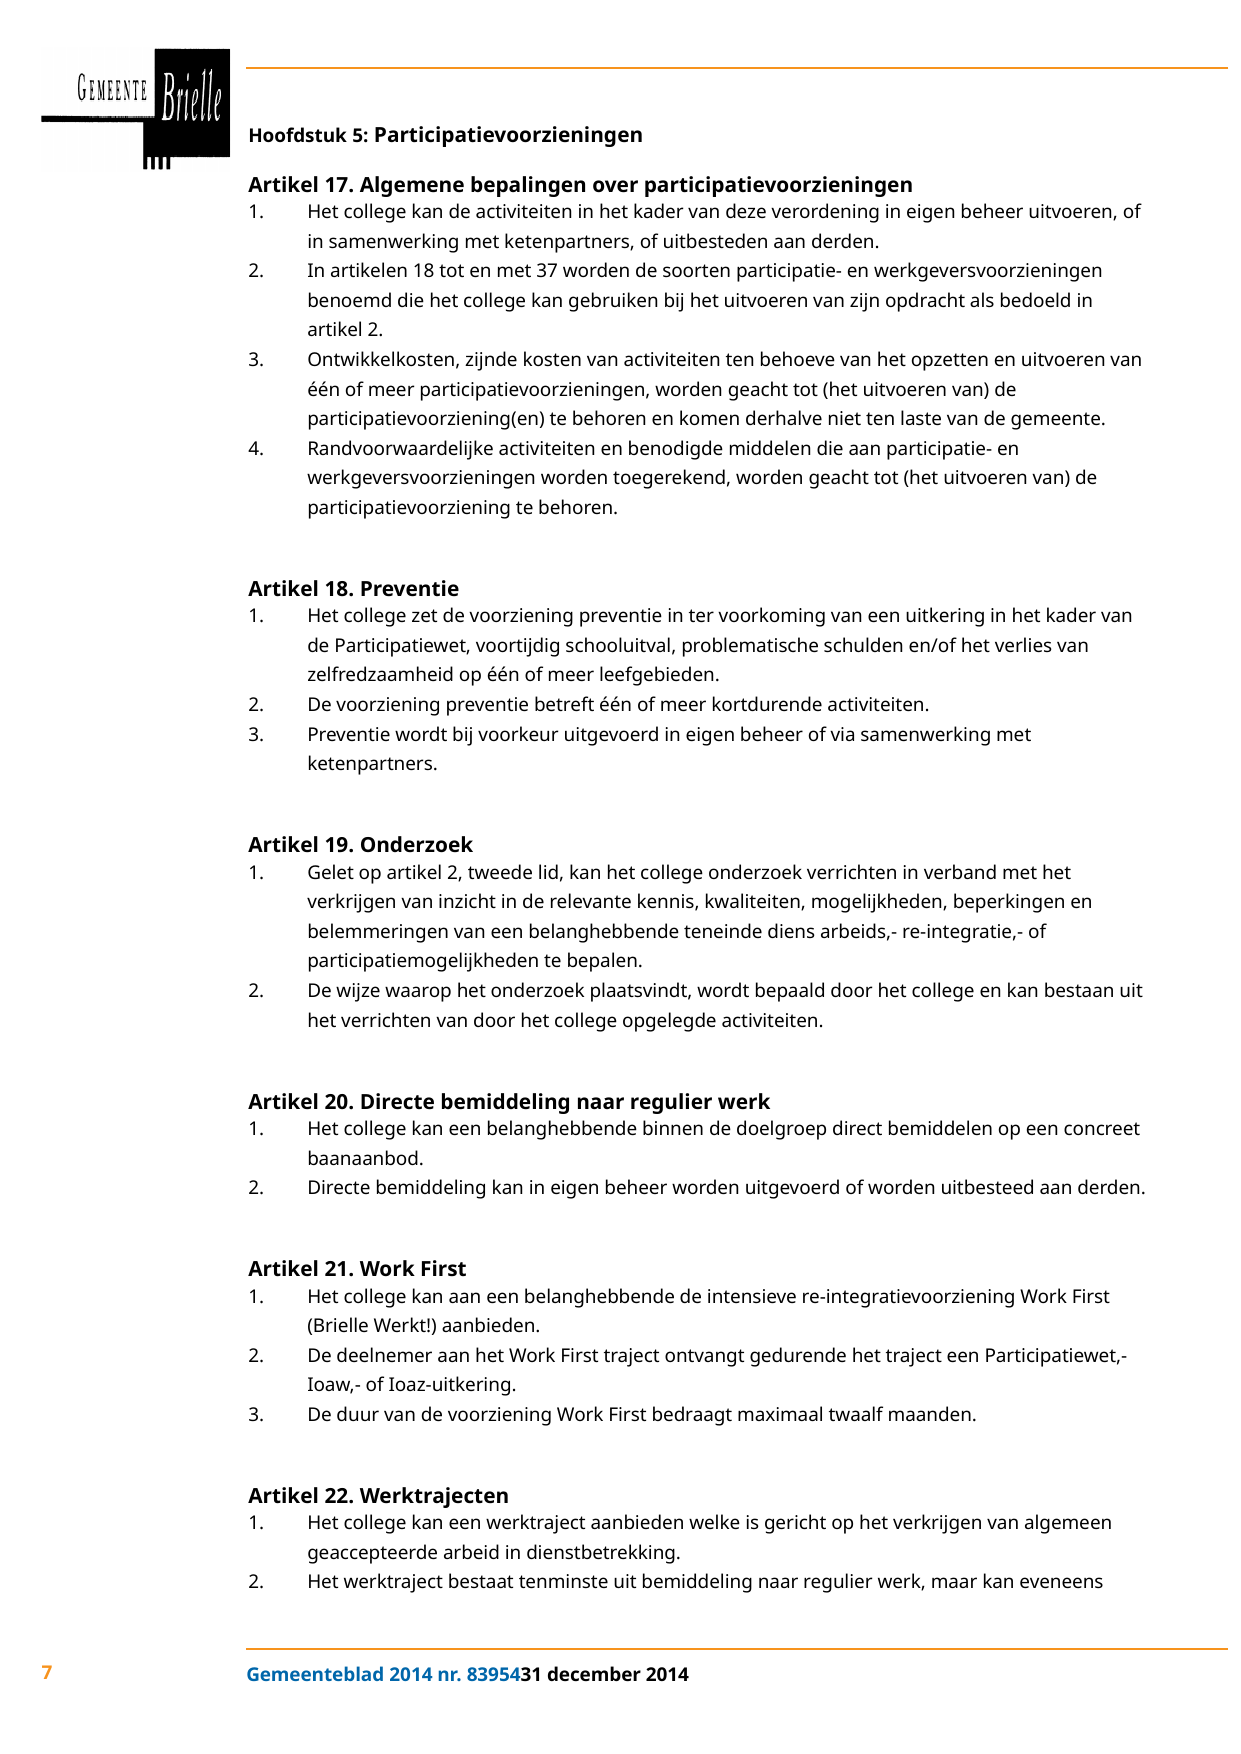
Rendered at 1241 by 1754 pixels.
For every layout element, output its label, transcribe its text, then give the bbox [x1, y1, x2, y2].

list In artikelen 18 tot en met 37 worden de soorten participatie- en werkgeversvoorzieningen benoemd die het college kan gebruiken bij het uitvoeren van zijn opdracht als bedoeld in artikel 2. [248, 257, 1152, 342]
list Preventie wordt bij voorkeur uitgevoerd in eigen beheer of via samenwerking met ketenpartners. [248, 721, 1152, 776]
list Ontwikkelkosten, zijnde kosten van activiteiten ten behoeve van het opzetten en uitvoeren van één of meer participatievoorzieningen, worden geacht tot (het uitvoeren van) de participatievoorziening(en) te behoren en komen derhalve niet ten laste van de gemeente. [248, 346, 1152, 431]
text Artikel 18. Preventie [248, 574, 1152, 602]
list Directe bemiddeling kan in eigen beheer worden uitgevoerd of worden uitbesteed aan derden. [248, 1174, 1152, 1200]
picture [41, 47, 231, 172]
list Het werktraject bestaat tenminste uit bemiddeling naar regulier werk, maar kan eveneens [248, 1569, 1152, 1594]
list De wijze waarop het onderzoek plaatsvindt, wordt bepaald door het college en kan bestaan uit het verrichten van door het college opgelegde activiteiten. [248, 977, 1152, 1032]
list Het college kan de activiteiten in het kader van deze verordening in eigen beheer uitvoeren, of in samenwerking met ketenpartners, of uitbesteden aan derden. [248, 198, 1152, 253]
list Het college kan aan een belanghebbende de intensieve re-integratievoorziening Work First (Brielle Werkt!) aanbieden. [248, 1283, 1152, 1338]
text Artikel 21. Work First [248, 1254, 1152, 1283]
list Randvoorwaardelijke activiteiten en benodigde middelen die aan participatie- en werkgeversvoorzieningen worden toegerekend, worden geacht tot (het uitvoeren van) de participatievoorziening te behoren. [248, 435, 1152, 520]
list Het college zet de voorziening preventie in ter voorkoming van een uitkering in het kader van de Participatiewet, voortijdig schooluitval, problematische schulden en/of het verlies van zelfredzaamheid op één of meer leefgebieden. [248, 602, 1152, 687]
text Artikel 22. Werktrajecten [248, 1481, 1152, 1509]
text Artikel 19. Onderzoek [248, 830, 1152, 859]
list De voorziening preventie betreft één of meer kortdurende activiteiten. [248, 691, 1152, 717]
list De duur van de voorziening Work First bedraagt maximaal twaalf maanden. [248, 1401, 1152, 1427]
list Gelet op artikel 2, tweede lid, kan het college onderzoek verrichten in verband met het verkrijgen van inzicht in de relevante kennis, kwaliteiten, mogelijkheden, beperkingen en belemmeringen van een belanghebbende teneinde diens arbeids,- re-integratie,- of participatiemogelijkheden te bepalen. [248, 859, 1152, 973]
text Hoofdstuk 5: Participatievoorzieningen [248, 121, 1152, 149]
list De deelnemer aan het Work First traject ontvangt gedurende het traject een Participatiewet,- Ioaw,- of Ioaz-uitkering. [248, 1342, 1152, 1397]
list Het college kan een belanghebbende binnen de doelgroep direct bemiddelen op een concreet baanaanbod. [248, 1115, 1152, 1171]
text Artikel 20. Directe bemiddeling naar regulier werk [248, 1087, 1152, 1115]
text Artikel 17. Algemene bepalingen over participatievoorzieningen [248, 170, 1152, 198]
list Het college kan een werktraject aanbieden welke is gericht op het verkrijgen van algemeen geaccepteerde arbeid in dienstbetrekking. [248, 1509, 1152, 1565]
